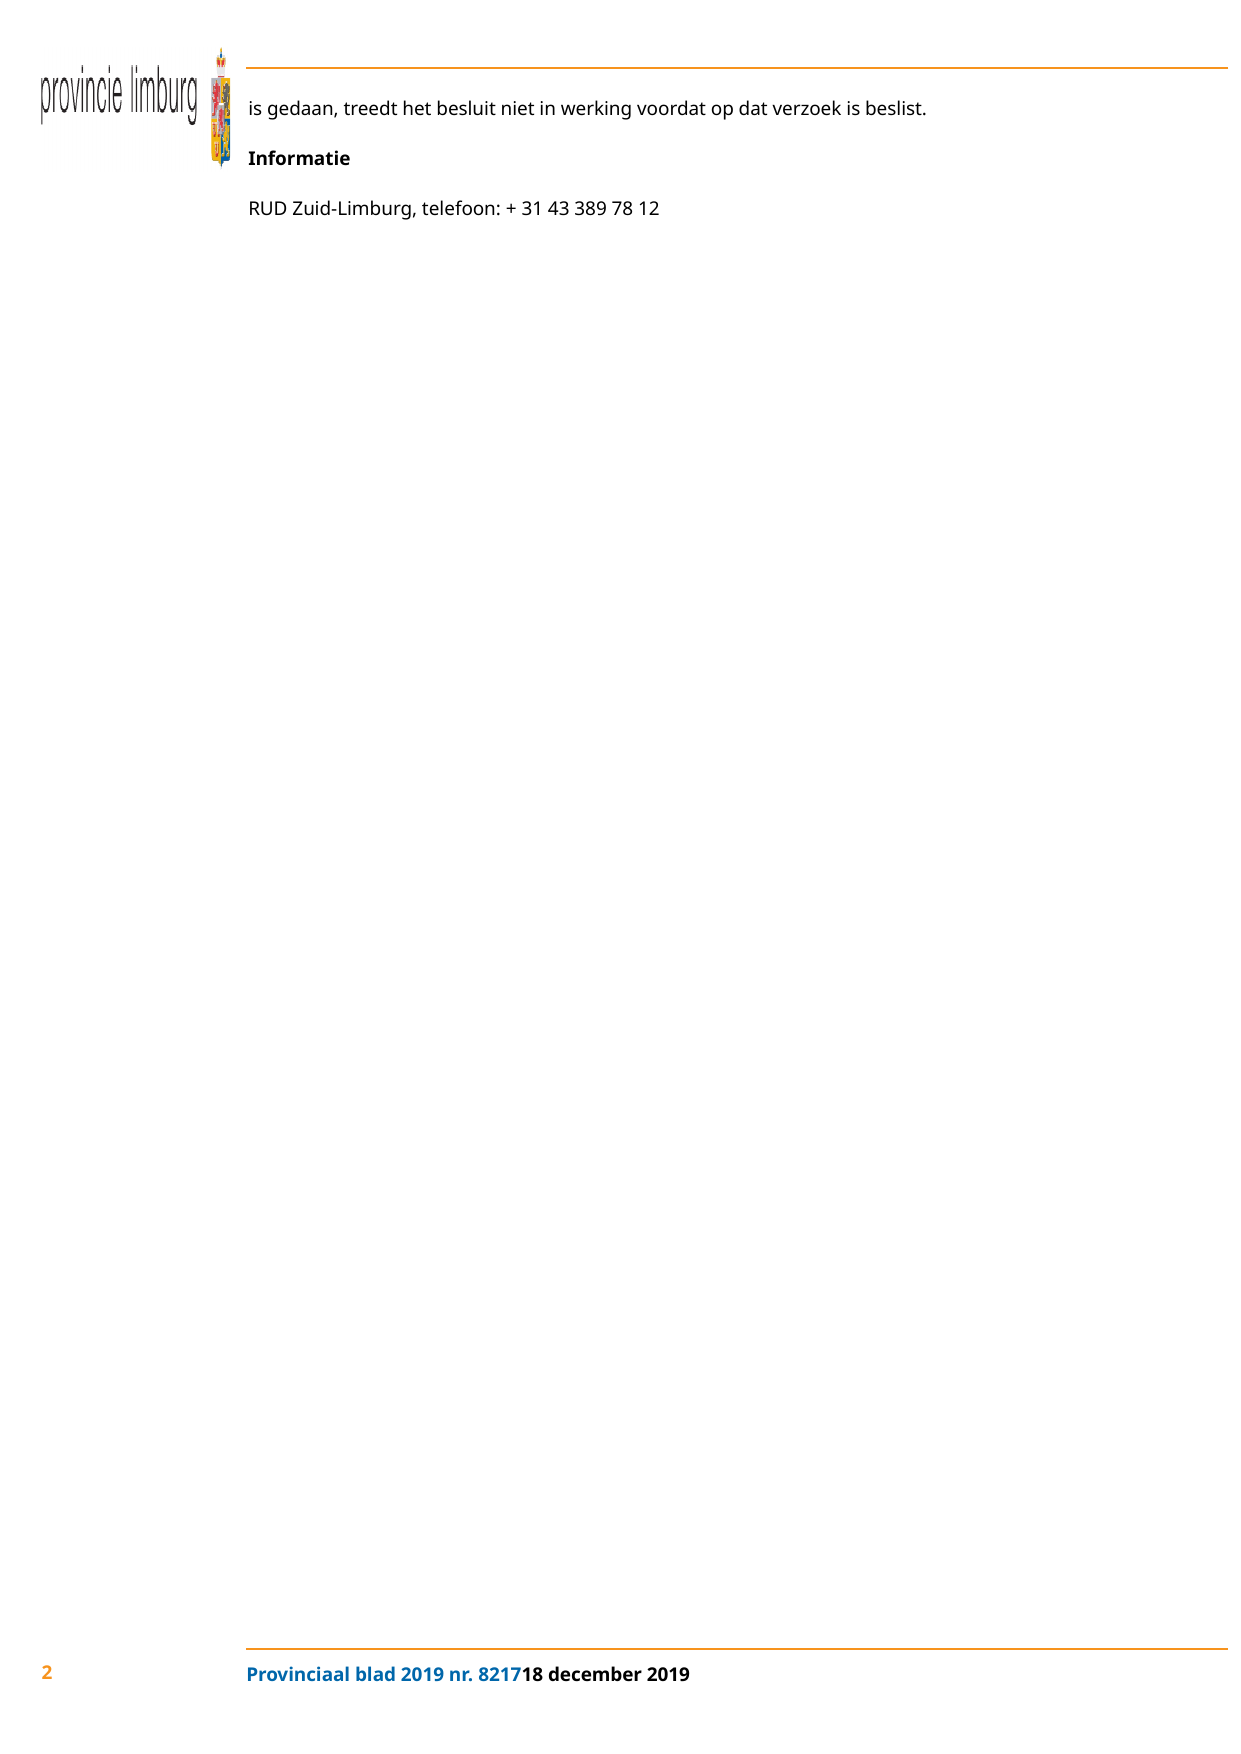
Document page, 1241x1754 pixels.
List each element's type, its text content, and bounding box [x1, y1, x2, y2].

text Informatie [248, 145, 1152, 171]
text RUD Zuid-Limburg, telefoon: + 31 43 389 78 12 [248, 196, 1152, 221]
picture [41, 47, 231, 172]
text is gedaan, treedt het besluit niet in werking voordat op dat verzoek is beslist. [248, 95, 1152, 121]
